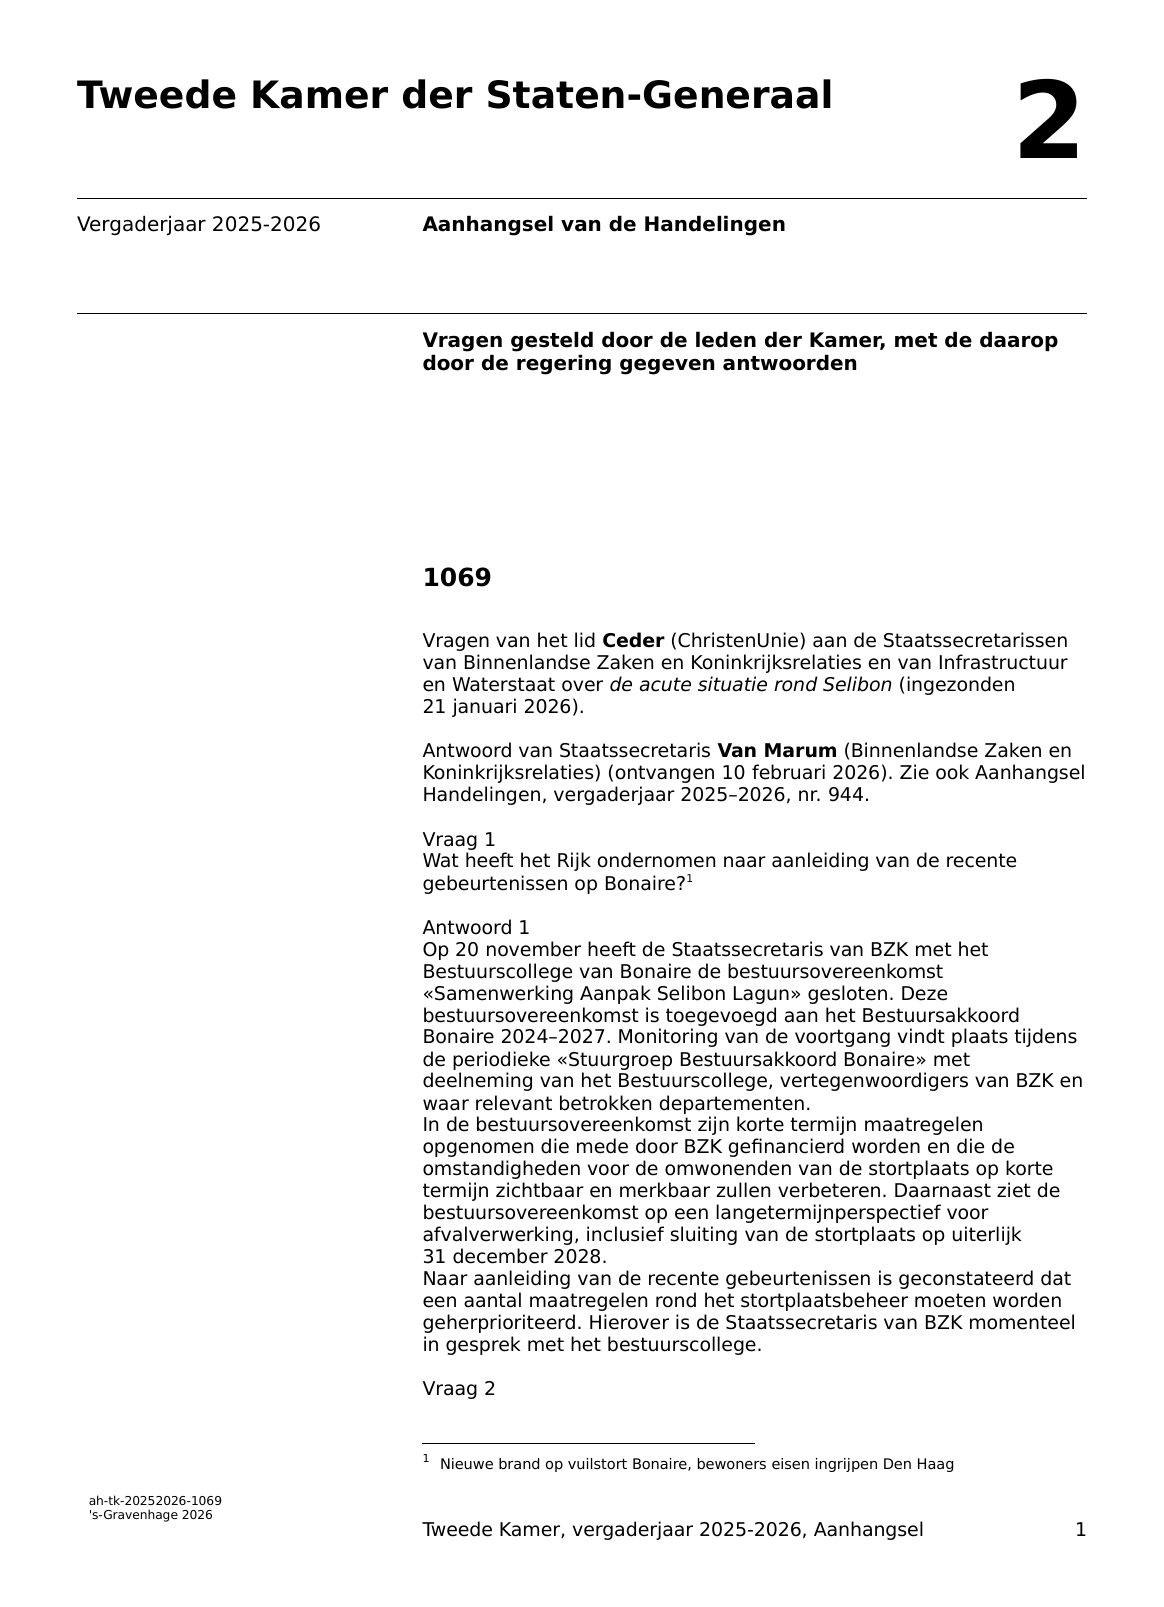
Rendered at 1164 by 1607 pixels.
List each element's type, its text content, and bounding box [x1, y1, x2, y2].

table_cell Aanhangsel van de Handelingen [422, 199, 1087, 313]
text Vraag 1 [422, 828, 1087, 850]
table_cell [77, 314, 422, 375]
text Antwoord 1 [422, 917, 1087, 938]
text In de bestuursovereenkomst zijn korte termijn maatregelen opgenomen die mede door BZK gefinancierd worden en die de omstandigheden voor de omwonenden van de stortplaats op korte termijn zichtbaar en merkbaar zullen verbeteren. Daarnaast ziet de bestuursovereenkomst op een langetermijnperspectief voor afvalverwerking, inclusief sluiting van de stortplaats op uiterlijk 31 december 2028. [422, 1114, 1087, 1268]
text Wat heeft het Rijk ondernomen naar aanleiding van de recente gebeurtenissen op Bonaire? [422, 850, 1087, 894]
text ah-tk-20252026-1069 [88, 1494, 323, 1508]
table_cell Vergaderjaar 2025-2026 [77, 199, 422, 313]
table_cell Vragen gesteld door de leden der Kamer, met de daarop door de regering gegeven antwoorden [422, 314, 1087, 375]
text Vraag 2 [422, 1378, 1087, 1400]
text 1069 [422, 563, 1087, 592]
text Op 20 november heeft de Staatssecretaris van BZK met het Bestuurscollege van Bonaire de bestuursovereenkomst «Samenwerking Aanpak Selibon Lagun» gesloten. Deze bestuursovereenkomst is toegevoegd aan het Bestuursakkoord Bonaire 2024–2027. Monitoring van de voortgang vindt plaats tijdens de periodieke «Stuurgroep Bestuursakkoord Bonaire» met deelneming van het Bestuurscollege, vertegenwoordigers van BZK en waar relevant betrokken departementen. [422, 938, 1087, 1114]
table_header Tweede Kamer der Staten-Generaal [77, 59, 886, 198]
text Antwoord van Staatssecretaris Van Marum (Binnenlandse Zaken en Koninkrijksrelaties) (ontvangen 10 februari 2026). Zie ook Aanhangsel Handelingen, vergaderjaar 2025–2026, nr. 944. [422, 740, 1087, 806]
text Nieuwe brand op vuilstort Bonaire, bewoners eisen ingrijpen Den Haag [422, 1452, 1087, 1474]
table_header 2 [886, 59, 1087, 198]
text Vragen van het lid Ceder (ChristenUnie) aan de Staatssecretarissen van Binnenlandse Zaken en Koninkrijksrelaties en van Infrastructuur en Waterstaat over de acute situatie rond Selibon (ingezonden 21 januari 2026). [422, 630, 1087, 718]
text 's-Gravenhage 2026 [88, 1508, 323, 1522]
text Naar aanleiding van de recente gebeurtenissen is geconstateerd dat een aantal maatregelen rond het stortplaatsbeheer moeten worden geherprioriteerd. Hierover is de Staatssecretaris van BZK momenteel in gesprek met het bestuurscollege. [422, 1268, 1087, 1356]
